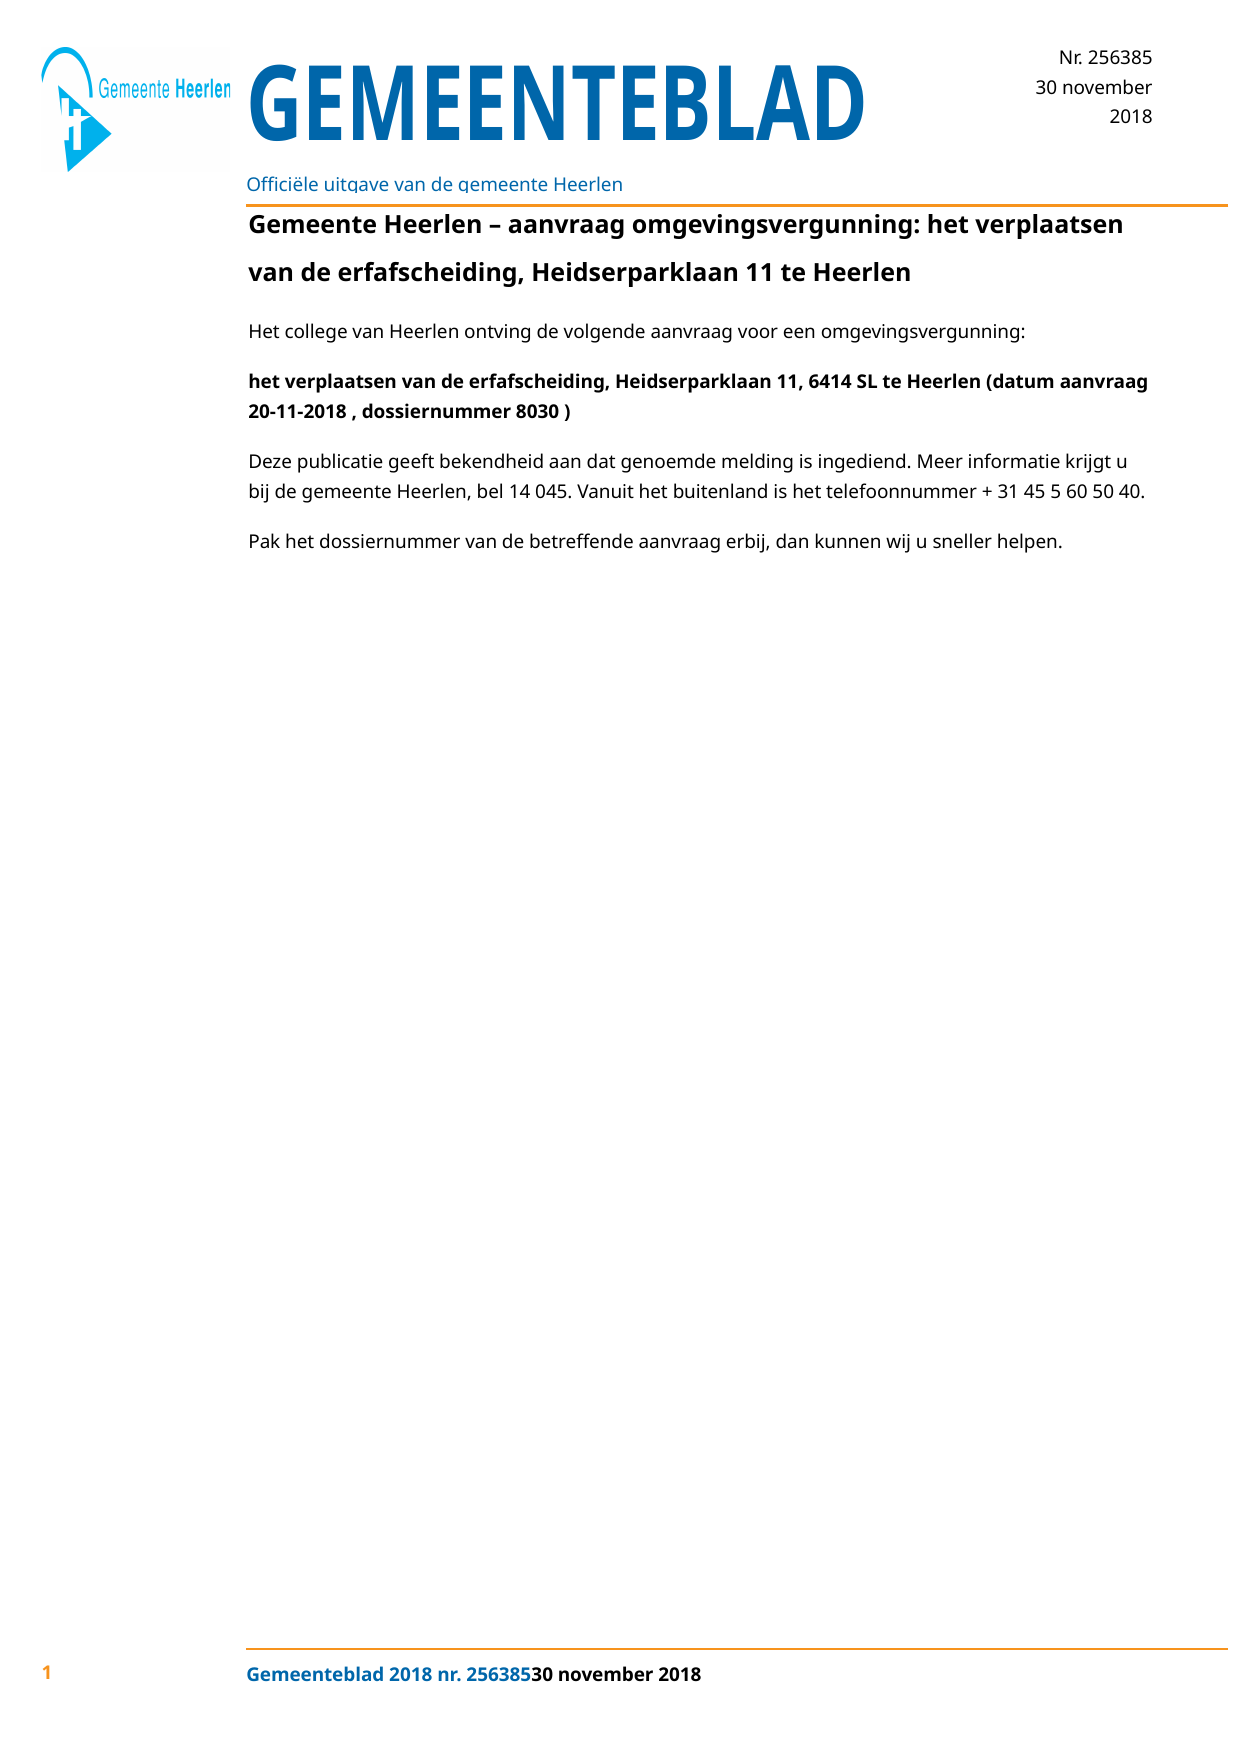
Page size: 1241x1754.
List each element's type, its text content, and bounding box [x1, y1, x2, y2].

text het verplaatsen van de erfafscheiding, Heidserparklaan 11, 6414 SL te Heerlen (datum aanvraag 20-11-2018 , dossiernummer 8030 ) [248, 368, 1152, 424]
text Gemeente Heerlen – aanvraag omgevingsvergunning: het verplaatsen van de erfafscheiding, Heidserparklaan 11 te Heerlen [248, 207, 1152, 288]
text Deze publicatie geeft bekendheid aan dat genoemde melding is ingediend. Meer informatie krijgt u bij de gemeente Heerlen, bel 14 045. Vanuit het buitenland is het telefoonnummer + 31 45 5 60 50 40. [248, 448, 1152, 504]
picture [41, 47, 231, 172]
text Pak het dossiernummer van de betreffende aanvraag erbij, dan kunnen wij u sneller helpen. [248, 528, 1152, 554]
picture [41, 47, 58, 70]
text Het college van Heerlen ontving de volgende aanvraag voor een omgevingsvergunning: [248, 318, 1152, 344]
